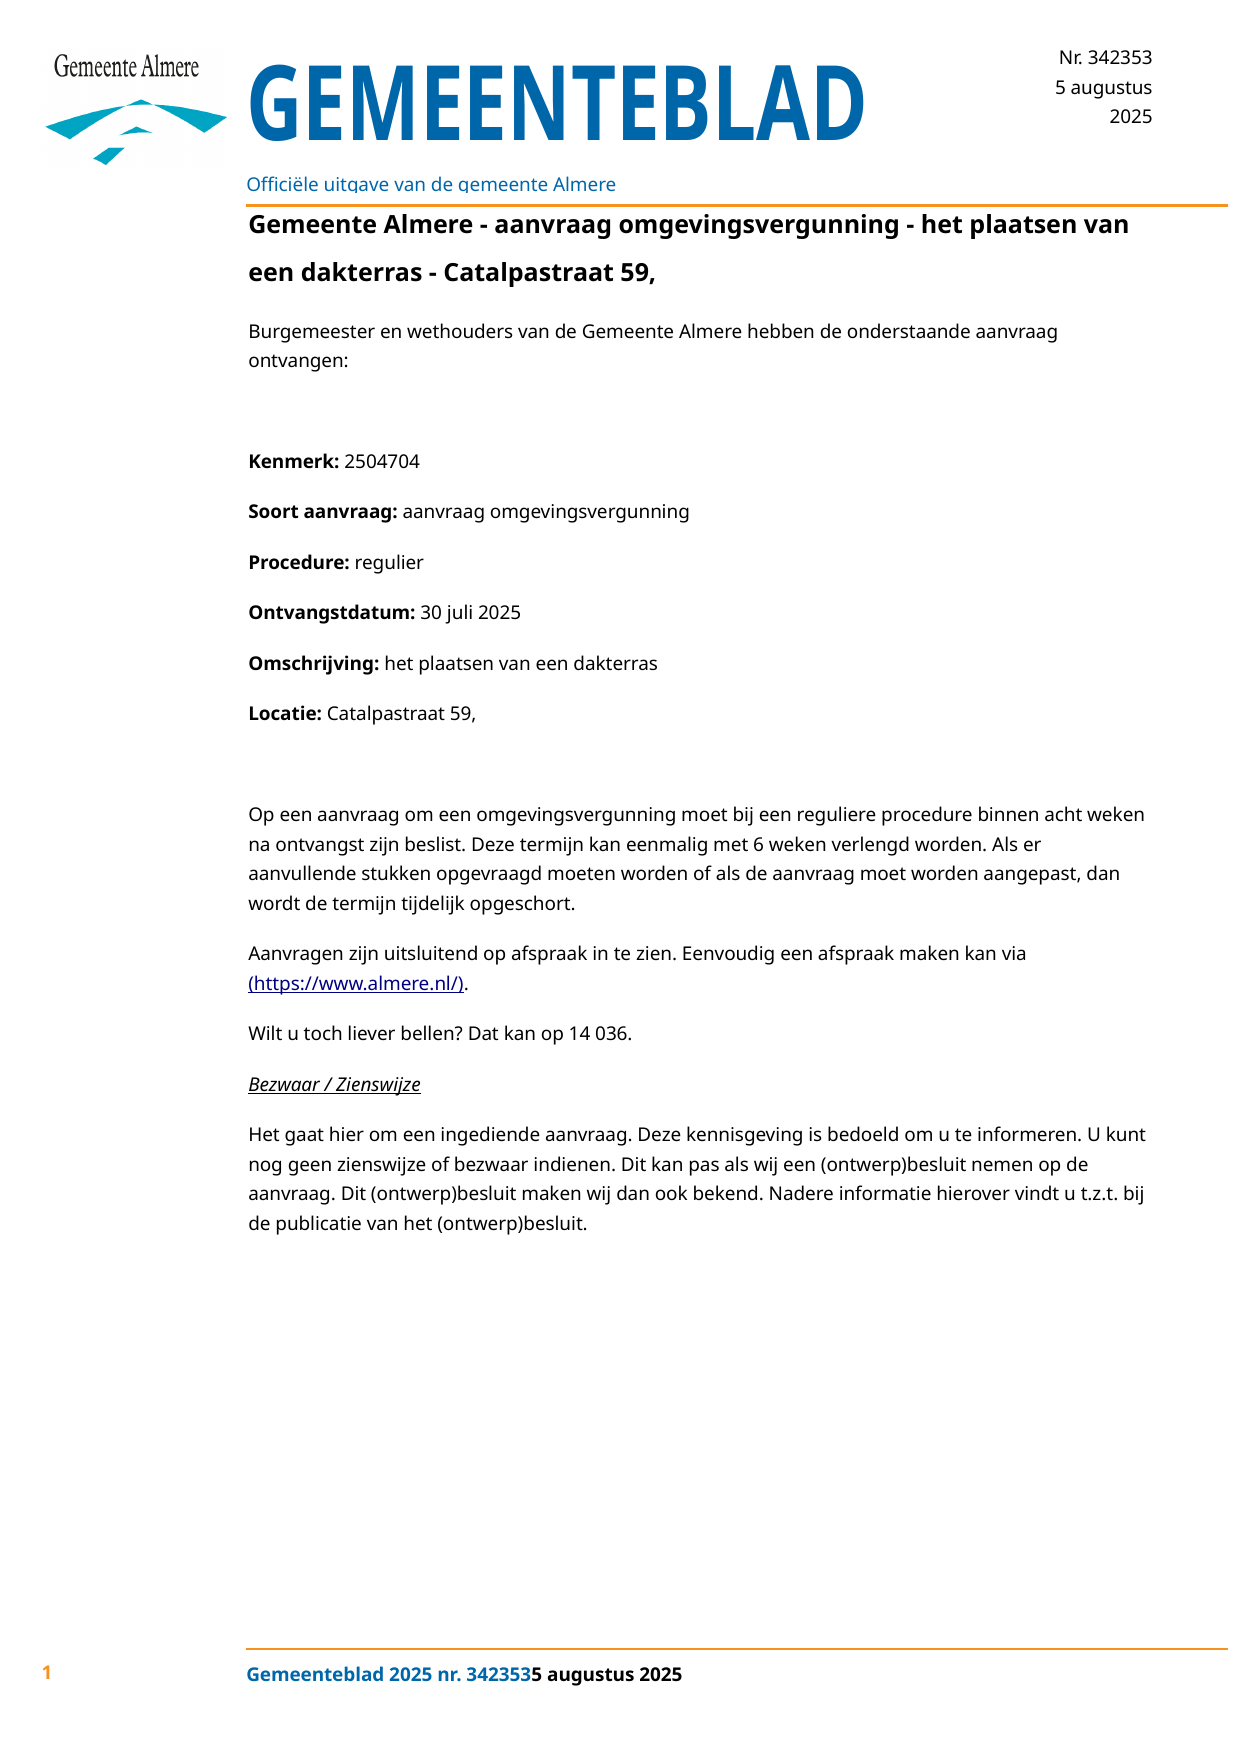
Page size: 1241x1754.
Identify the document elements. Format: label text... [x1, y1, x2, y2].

text Burgemeester en wethouders van de Gemeente Almere hebben de onderstaande aanvraag ontvangen: [248, 318, 1152, 373]
text Aanvragen zijn uitsluitend op afspraak in te zien. Eenvoudig een afspraak maken kan via (https://www.almere.nl/). [248, 940, 1152, 996]
text Omschrijving: het plaatsen van een dakterras [248, 650, 1152, 676]
text Het gaat hier om een ingediende aanvraag. Deze kennisgeving is bedoeld om u te informeren. U kunt nog geen zienswijze of bezwaar indienen. Dit kan pas als wij een (ontwerp)besluit nemen op de aanvraag. Dit (ontwerp)besluit maken wij dan ook bekend. Nadere informatie hierover vindt u t.z.t. bij de publicatie van het (ontwerp)besluit. [248, 1121, 1152, 1236]
text Soort aanvraag: aanvraag omgevingsvergunning [248, 499, 1152, 524]
text Ontvangstdatum: 30 juli 2025 [248, 599, 1152, 625]
text Wilt u toch liever bellen? Dat kan op 14 036. [248, 1020, 1152, 1046]
text Locatie: Catalpastraat 59, [248, 700, 1152, 726]
text Bezwaar / Zienswijze [248, 1071, 1152, 1097]
text Gemeente Almere - aanvraag omgevingsvergunning - het plaatsen van een dakterras - Catalpastraat 59, [248, 207, 1152, 288]
text Kenmerk: 2504704 [248, 448, 1152, 474]
text Op een aanvraag om een omgevingsvergunning moet bij een reguliere procedure binnen acht weken na ontvangst zijn beslist. Deze termijn kan eenmalig met 6 weken verlengd worden. Als er aanvullende stukken opgevraagd moeten worden of als de aanvraag moet worden aangepast, dan wordt de termijn tijdelijk opgeschort. [248, 801, 1152, 916]
picture [41, 47, 231, 172]
text Procedure: regulier [248, 549, 1152, 575]
